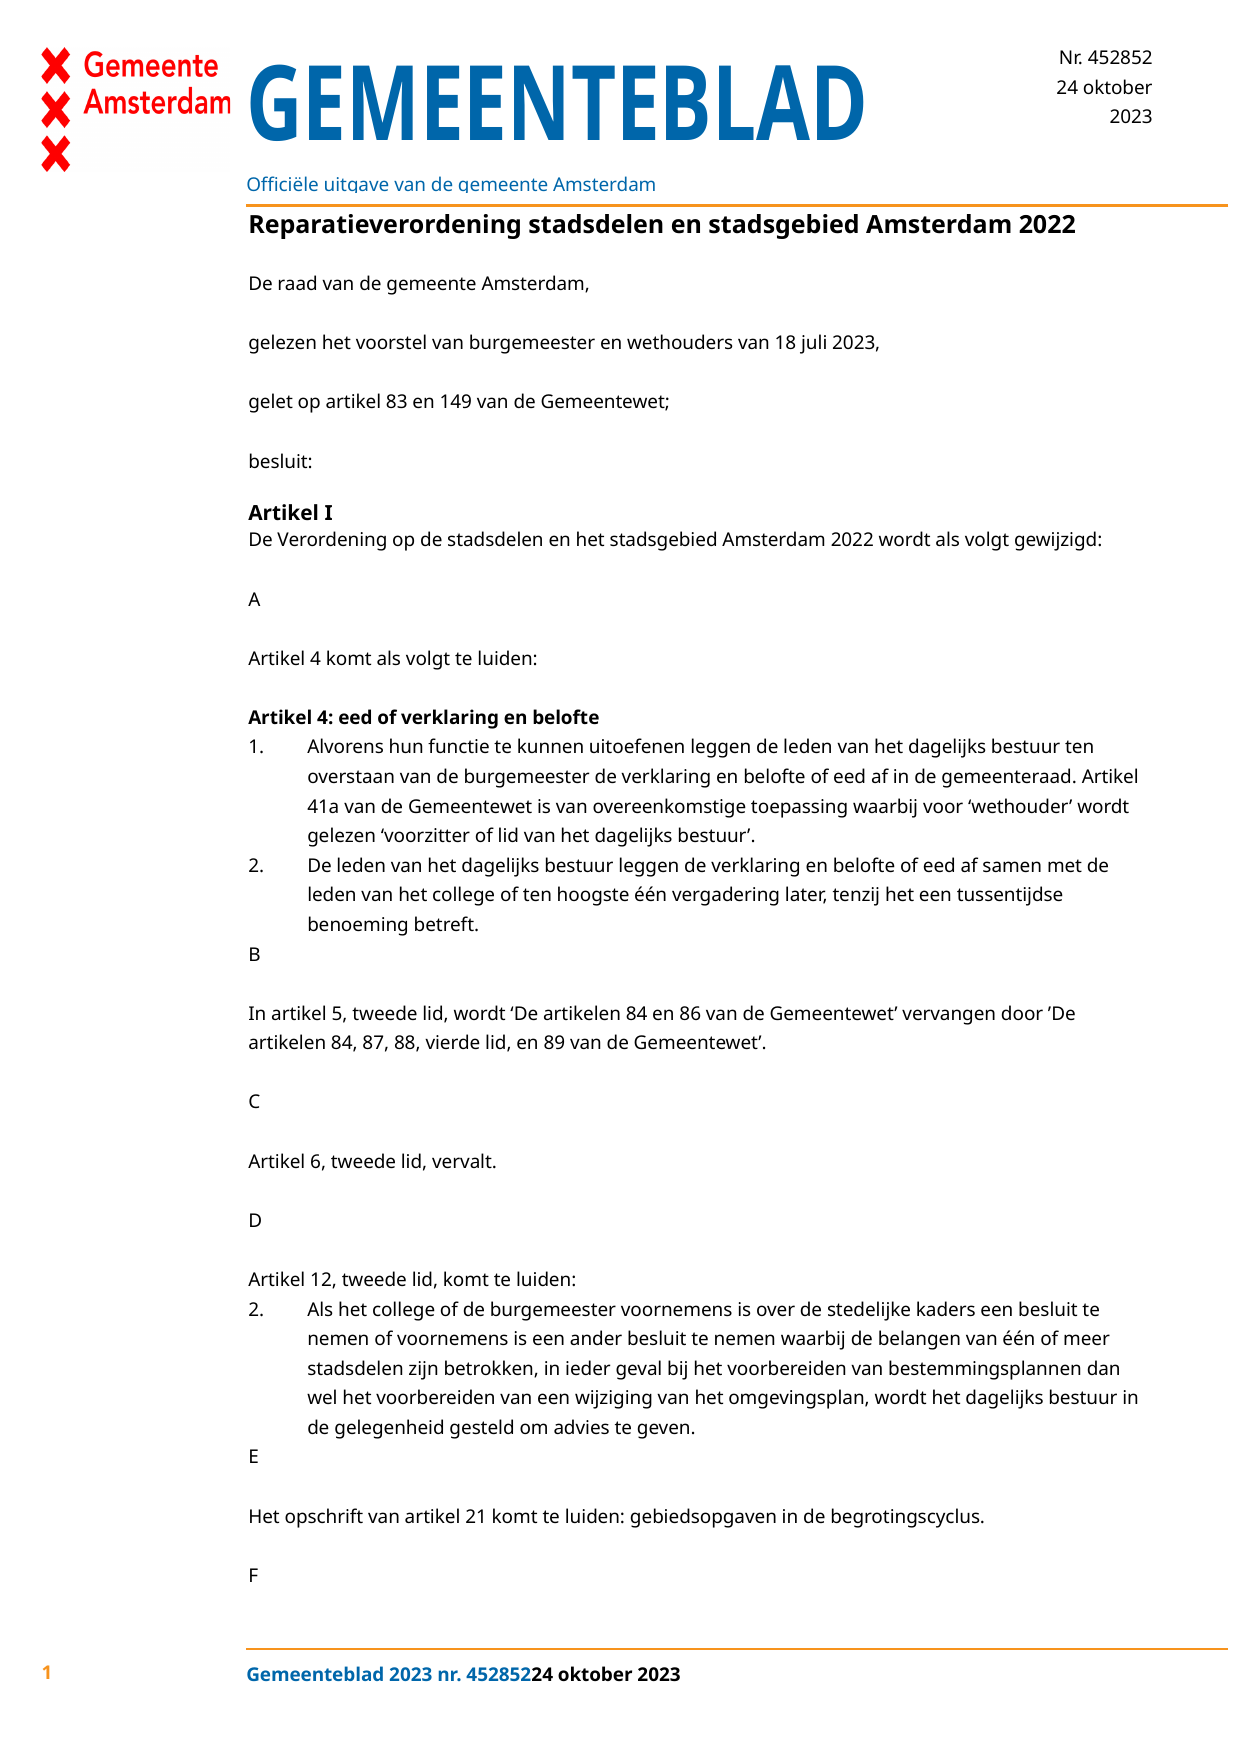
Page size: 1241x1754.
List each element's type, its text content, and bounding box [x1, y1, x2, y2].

text Artikel 4: eed of verklaring en belofte [248, 704, 1152, 730]
text gelezen het voorstel van burgemeester en wethouders van 18 juli 2023, [248, 329, 1152, 355]
text besluit: [248, 448, 1152, 473]
text Artikel 12, tweede lid, komt te luiden: [248, 1266, 1152, 1292]
text De raad van de gemeente Amsterdam, [248, 270, 1152, 296]
text gelet op artikel 83 en 149 van de Gemeentewet; [248, 389, 1152, 414]
text Artikel 6, tweede lid, vervalt. [248, 1148, 1152, 1174]
picture [41, 47, 231, 172]
text E [248, 1444, 1152, 1469]
text Artikel I [248, 498, 1152, 527]
text D [248, 1207, 1152, 1233]
text F [248, 1562, 1152, 1588]
text Artikel 4 komt als volgt te luiden: [248, 645, 1152, 671]
text B [248, 941, 1152, 967]
text De Verordening op de stadsdelen en het stadsgebied Amsterdam 2022 wordt als volgt gewijzigd: [248, 527, 1152, 552]
text A [248, 586, 1152, 612]
text C [248, 1089, 1152, 1114]
text Reparatieverordening stadsdelen en stadsgebied Amsterdam 2022 [248, 207, 1152, 241]
list Als het college of de burgemeester voornemens is over de stedelijke kaders een besluit te nemen of voornemens is een ander besluit te nemen waarbij de belangen van één of meer stadsdelen zijn betrokken, in ieder geval bij het voorbereiden van bestemmingsplannen dan wel het voorbereiden van een wijziging van het omgevingsplan, wordt het dagelijks bestuur in de gelegenheid gesteld om advies te geven. [248, 1296, 1152, 1440]
list Alvorens hun functie te kunnen uitoefenen leggen de leden van het dagelijks bestuur ten overstaan van de burgemeester de verklaring en belofte of eed af in de gemeenteraad. Artikel 41a van de Gemeentewet is van overeenkomstige toepassing waarbij voor ‘wethouder’ wordt gelezen ‘voorzitter of lid van het dagelijks bestuur’. [248, 734, 1152, 848]
text Het opschrift van artikel 21 komt te luiden: gebiedsopgaven in de begrotingscyclus. [248, 1503, 1152, 1529]
text In artikel 5, tweede lid, wordt ‘De artikelen 84 en 86 van de Gemeentewet’ vervangen door ’De artikelen 84, 87, 88, vierde lid, en 89 van de Gemeentewet’. [248, 1000, 1152, 1055]
list De leden van het dagelijks bestuur leggen de verklaring en belofte of eed af samen met de leden van het college of ten hoogste één vergadering later, tenzij het een tussentijdse benoeming betreft. [248, 852, 1152, 937]
